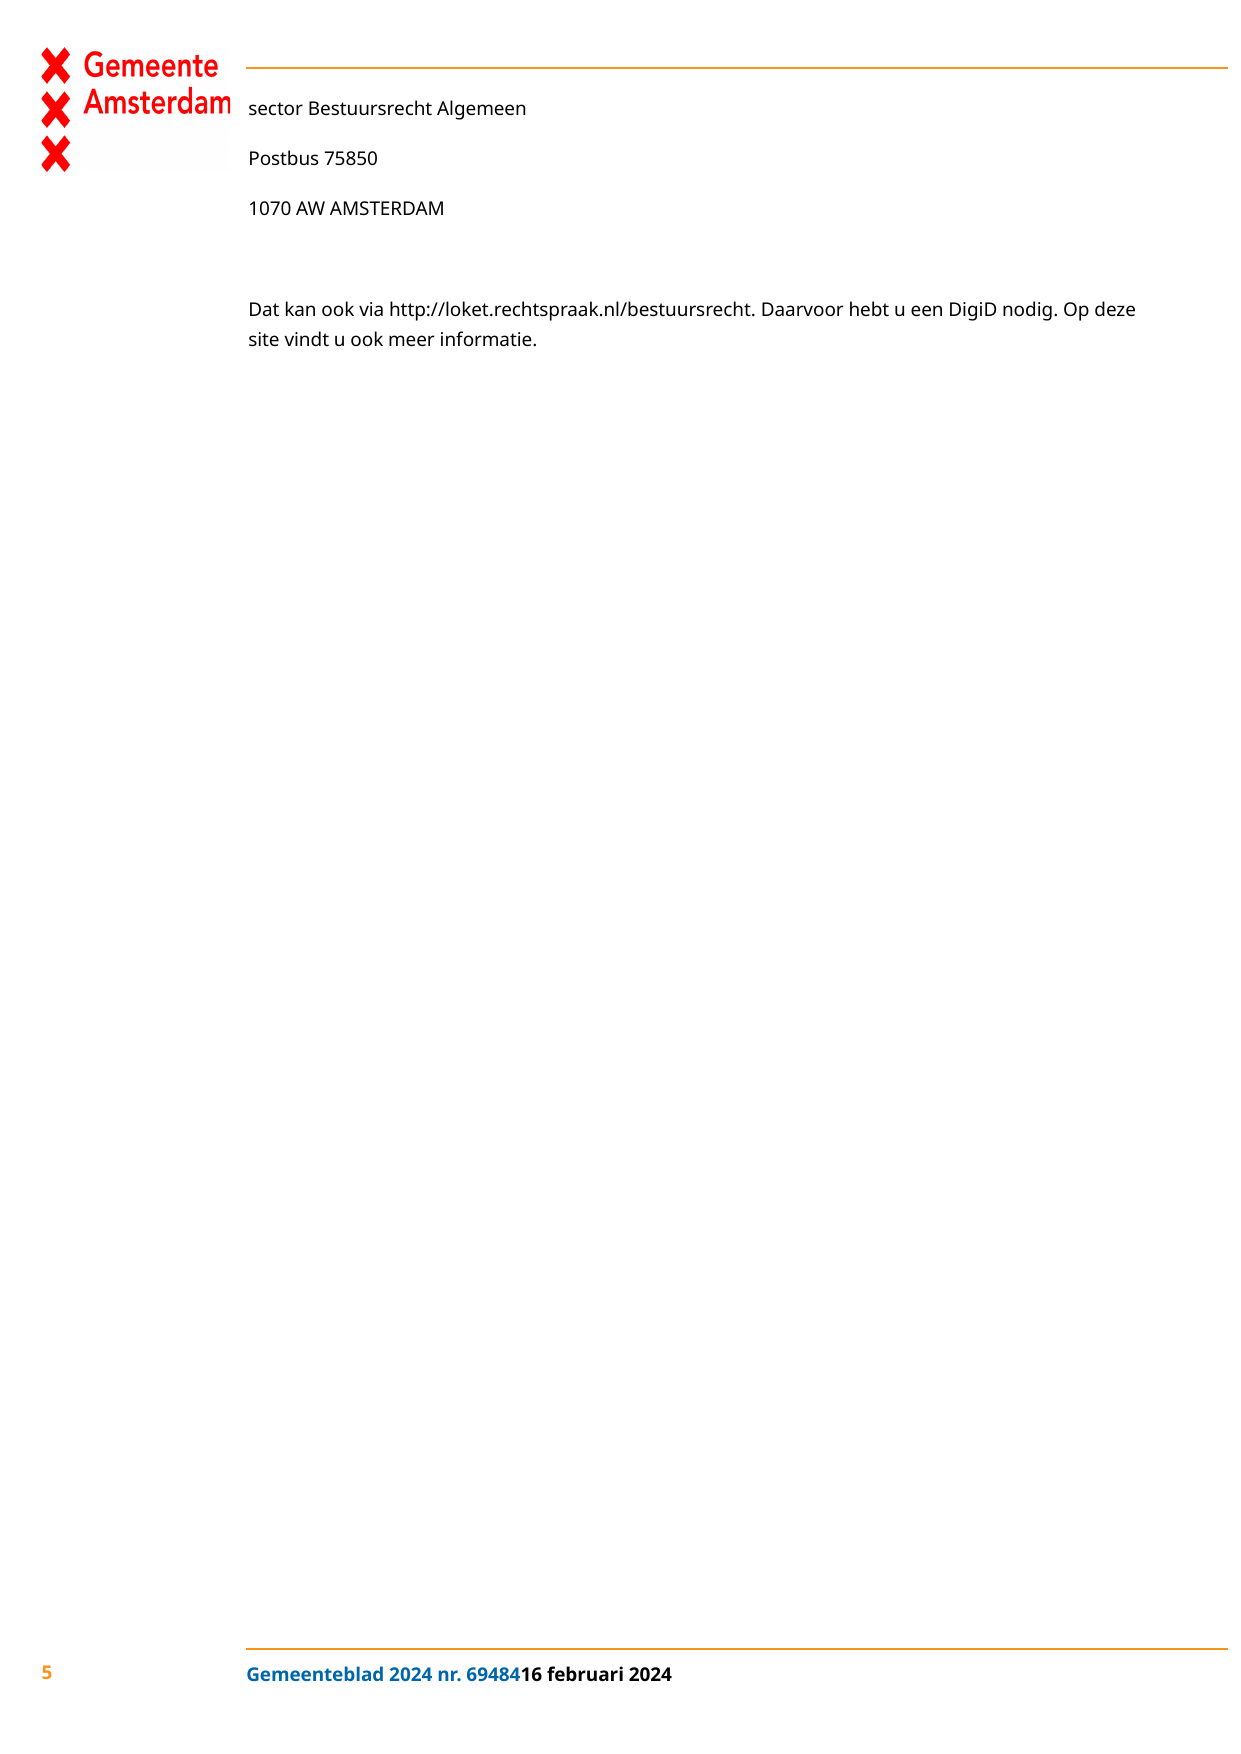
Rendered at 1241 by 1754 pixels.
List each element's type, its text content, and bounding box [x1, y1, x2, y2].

text 1070 AW AMSTERDAM [248, 196, 1152, 221]
text Postbus 75850 [248, 145, 1152, 171]
picture [41, 47, 231, 172]
text Dat kan ook via http://loket.rechtspraak.nl/bestuursrecht. Daarvoor hebt u een DigiD nodig. Op deze site vindt u ook meer informatie. [248, 296, 1152, 352]
text sector Bestuursrecht Algemeen [248, 95, 1152, 121]
